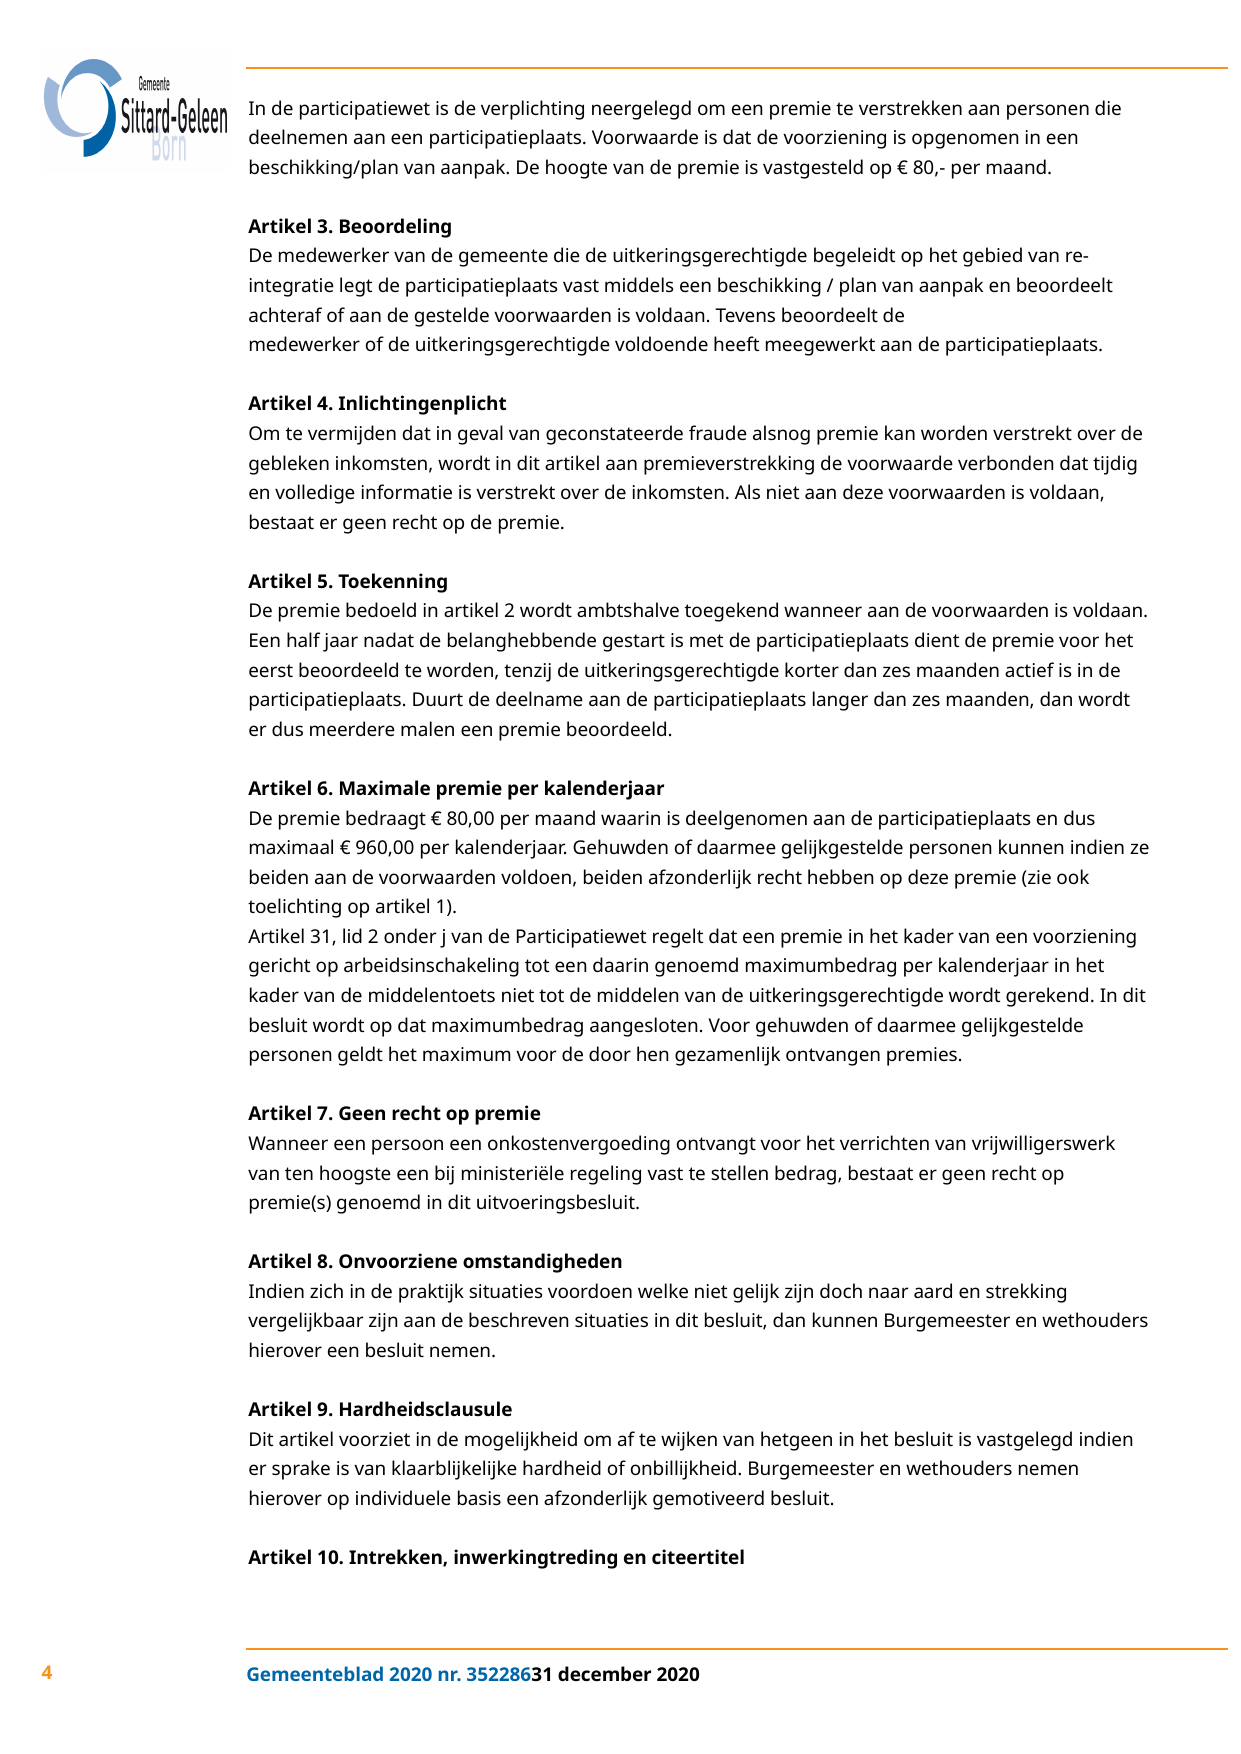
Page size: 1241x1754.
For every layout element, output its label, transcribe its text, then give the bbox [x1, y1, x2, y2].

text In de participatiewet is de verplichting neergelegd om een premie te verstrekken aan personen die deelnemen aan een participatieplaats. Voorwaarde is dat de voorziening is opgenomen in een beschikking/plan van aanpak. De hoogte van de premie is vastgesteld op € 80,- per maand. [248, 95, 1152, 180]
text Om te vermijden dat in geval van geconstateerde fraude alsnog premie kan worden verstrekt over de gebleken inkomsten, wordt in dit artikel aan premieverstrekking de voorwaarde verbonden dat tijdig en volledige informatie is verstrekt over de inkomsten. Als niet aan deze voorwaarden is voldaan, bestaat er geen recht op de premie. [248, 420, 1152, 535]
text medewerker of de uitkeringsgerechtigde voldoende heeft meegewerkt aan de participatieplaats. [248, 331, 1152, 357]
text Artikel 10. Intrekken, inwerkingtreding en citeertitel [248, 1544, 1152, 1570]
text De medewerker van de gemeente die de uitkeringsgerechtigde begeleidt op het gebied van re-integratie legt de participatieplaats vast middels een beschikking / plan van aanpak en beoordeelt achteraf of aan de gestelde voorwaarden is voldaan. Tevens beoordeelt de [248, 243, 1152, 328]
text Artikel 6. Maximale premie per kalenderjaar [248, 775, 1152, 801]
text Artikel 3. Beoordeling [248, 213, 1152, 239]
text Artikel 31, lid 2 onder j van de Participatiewet regelt dat een premie in het kader van een voorziening gericht op arbeidsinschakeling tot een daarin genoemd maximumbedrag per kalenderjaar in het kader van de middelentoets niet tot de middelen van de uitkeringsgerechtigde wordt gerekend. In dit besluit wordt op dat maximumbedrag aangesloten. Voor gehuwden of daarmee gelijkgestelde personen geldt het maximum voor de door hen gezamenlijk ontvangen premies. [248, 923, 1152, 1067]
text Artikel 5. Toekenning [248, 568, 1152, 594]
text De premie bedraagt € 80,00 per maand waarin is deelgenomen aan de participatieplaats en dus maximaal € 960,00 per kalenderjaar. Gehuwden of daarmee gelijkgestelde personen kunnen indien ze beiden aan de voorwaarden voldoen, beiden afzonderlijk recht hebben op deze premie (zie ook toelichting op artikel 1). [248, 805, 1152, 919]
text Artikel 4. Inlichtingenplicht [248, 391, 1152, 416]
text Artikel 7. Geen recht op premie [248, 1101, 1152, 1126]
text Artikel 8. Onvoorziene omstandigheden [248, 1248, 1152, 1274]
text De premie bedoeld in artikel 2 wordt ambtshalve toegekend wanneer aan de voorwaarden is voldaan. Een half jaar nadat de belanghebbende gestart is met de participatieplaats dient de premie voor het eerst beoordeeld te worden, tenzij de uitkeringsgerechtigde korter dan zes maanden actief is in de participatieplaats. Duurt de deelname aan de participatieplaats langer dan zes maanden, dan wordt er dus meerdere malen een premie beoordeeld. [248, 598, 1152, 742]
text Artikel 9. Hardheidsclausule [248, 1396, 1152, 1422]
picture [41, 47, 231, 172]
text Wanneer een persoon een onkostenvergoeding ontvangt voor het verrichten van vrijwilligerswerk van ten hoogste een bij ministeriële regeling vast te stellen bedrag, bestaat er geen recht op premie(s) genoemd in dit uitvoeringsbesluit. [248, 1130, 1152, 1215]
text Indien zich in de praktijk situaties voordoen welke niet gelijk zijn doch naar aard en strekking vergelijkbaar zijn aan de beschreven situaties in dit besluit, dan kunnen Burgemeester en wethouders hierover een besluit nemen. [248, 1278, 1152, 1363]
text Dit artikel voorziet in de mogelijkheid om af te wijken van hetgeen in het besluit is vastgelegd indien er sprake is van klaarblijkelijke hardheid of onbillijkheid. Burgemeester en wethouders nemen hierover op individuele basis een afzonderlijk gemotiveerd besluit. [248, 1426, 1152, 1511]
